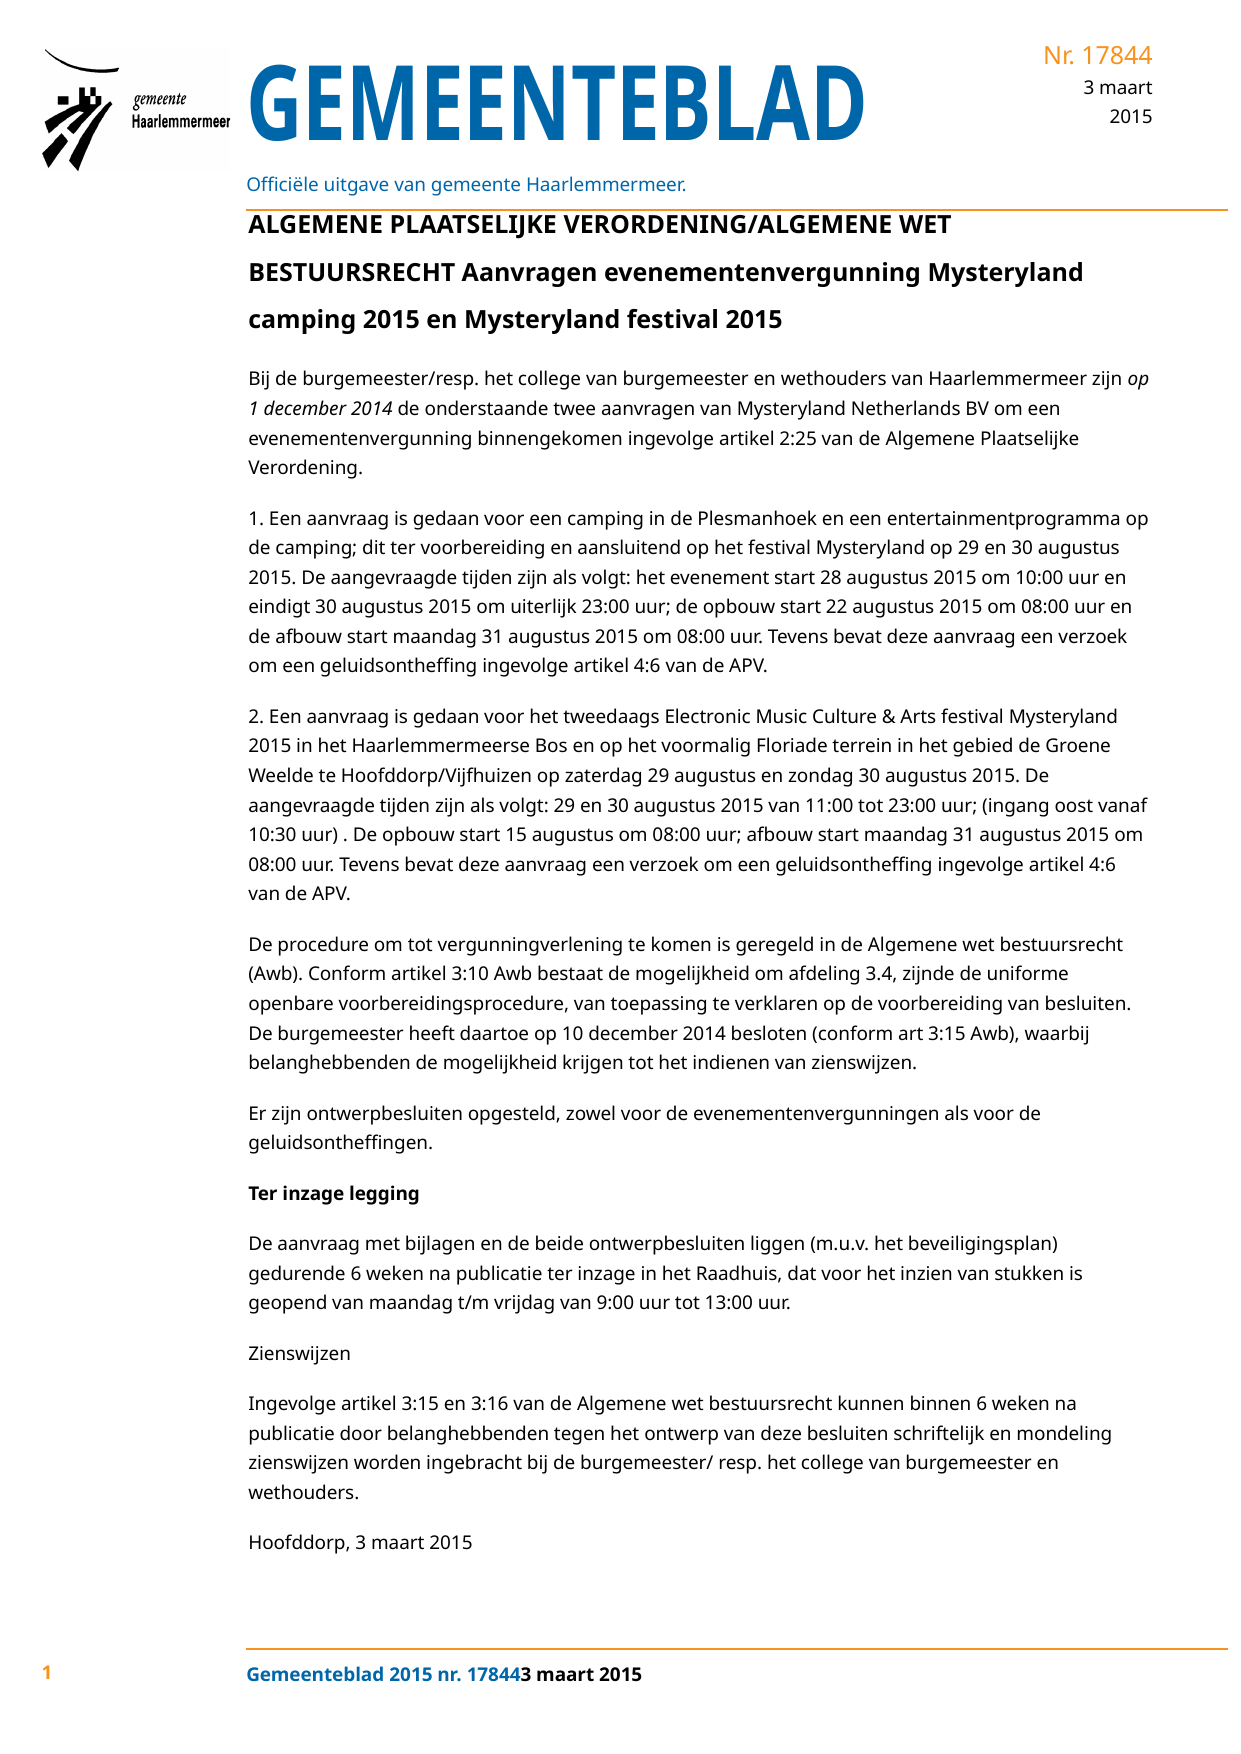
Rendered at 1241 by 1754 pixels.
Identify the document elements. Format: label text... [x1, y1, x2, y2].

text Hoofddorp, 3 maart 2015 [248, 1529, 1152, 1555]
text ALGEMENE PLAATSELIJKE VERORDENING/ALGEMENE WET BESTUURSRECHT Aanvragen evenementenvergunning Mysteryland camping 2015 en Mysteryland festival 2015 [248, 211, 1152, 336]
text Zienswijzen [248, 1340, 1152, 1365]
text De procedure om tot vergunningverlening te komen is geregeld in de Algemene wet bestuursrecht (Awb). Conform artikel 3:10 Awb bestaat de mogelijkheid om afdeling 3.4, zijnde de uniforme openbare voorbereidingsprocedure, van toepassing te verklaren op de voorbereiding van besluiten. De burgemeester heeft daartoe op 10 december 2014 besloten (conform art 3:15 Awb), waarbij belanghebbenden de mogelijkheid krijgen tot het indienen van zienswijzen. [248, 931, 1152, 1075]
text Er zijn ontwerpbesluiten opgesteld, zowel voor de evenementenvergunningen als voor de geluidsontheffingen. [248, 1100, 1152, 1155]
text De aanvraag met bijlagen en de beide ontwerpbesluiten liggen (m.u.v. het beveiligingsplan) gedurende 6 weken na publicatie ter inzage in het Raadhuis, dat voor het inzien van stukken is geopend van maandag t/m vrijdag van 9:00 uur tot 13:00 uur. [248, 1230, 1152, 1315]
text Bij de burgemeester/resp. het college van burgemeester en wethouders van Haarlemmermeer zijn op 1 december 2014 de onderstaande twee aanvragen van Mysteryland Netherlands BV om een evenementenvergunning binnengekomen ingevolge artikel 2:25 van de Algemene Plaatselijke Verordening. [248, 366, 1152, 480]
text 2. Een aanvraag is gedaan voor het tweedaags Electronic Music Culture & Arts festival Mysteryland 2015 in het Haarlemmermeerse Bos en op het voormalig Floriade terrein in het gebied de Groene Weelde te Hoofddorp/Vijfhuizen op zaterdag 29 augustus en zondag 30 augustus 2015. De aangevraagde tijden zijn als volgt: 29 en 30 augustus 2015 van 11:00 tot 23:00 uur; (ingang oost vanaf 10:30 uur) . De opbouw start 15 augustus om 08:00 uur; afbouw start maandag 31 augustus 2015 om 08:00 uur. Tevens bevat deze aanvraag een verzoek om een geluidsontheffing ingevolge artikel 4:6 van de APV. [248, 703, 1152, 906]
text 1. Een aanvraag is gedaan voor een camping in de Plesmanhoek en een entertainmentprogramma op de camping; dit ter voorbereiding en aansluitend op het festival Mysteryland op 29 en 30 augustus 2015. De aangevraagde tijden zijn als volgt: het evenement start 28 augustus 2015 om 10:00 uur en eindigt 30 augustus 2015 om uiterlijk 23:00 uur; de opbouw start 22 augustus 2015 om 08:00 uur en de afbouw start maandag 31 augustus 2015 om 08:00 uur. Tevens bevat deze aanvraag een verzoek om een geluidsontheffing ingevolge artikel 4:6 van de APV. [248, 505, 1152, 678]
text Ter inzage legging [248, 1180, 1152, 1205]
picture [41, 47, 231, 172]
text Ingevolge artikel 3:15 en 3:16 van de Algemene wet bestuursrecht kunnen binnen 6 weken na publicatie door belanghebbenden tegen het ontwerp van deze besluiten schriftelijk en mondeling zienswijzen worden ingebracht bij de burgemeester/ resp. het college van burgemeester en wethouders. [248, 1390, 1152, 1504]
